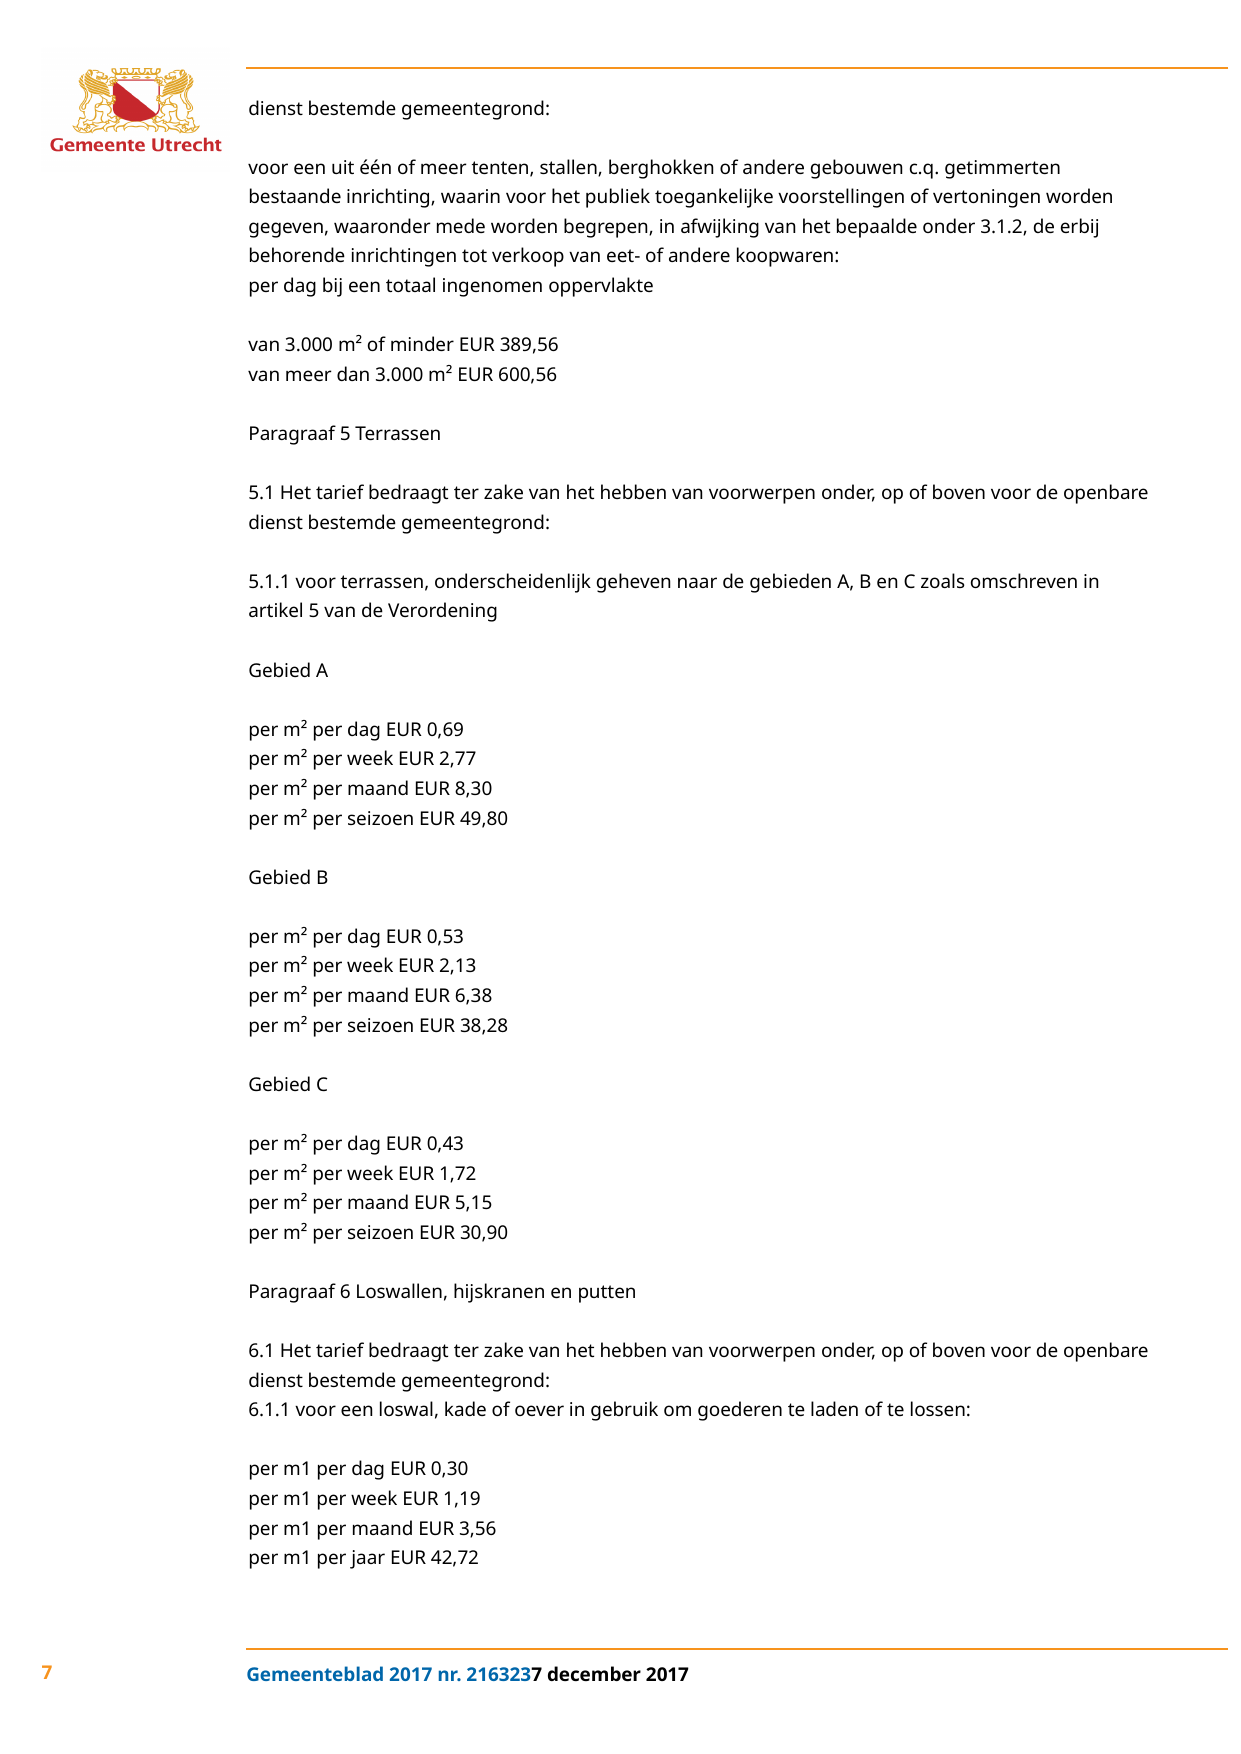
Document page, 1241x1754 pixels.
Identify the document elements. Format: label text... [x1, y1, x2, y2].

text per m² per maand EUR 5,15 [248, 1189, 1152, 1215]
text Gebied C [248, 1071, 1152, 1097]
text per m² per maand EUR 8,30 [248, 775, 1152, 801]
text van meer dan 3.000 m² EUR 600,56 [248, 361, 1152, 387]
text per m² per dag EUR 0,69 [248, 716, 1152, 742]
text per m² per dag EUR 0,43 [248, 1130, 1152, 1156]
text voor een uit één of meer tenten, stallen, berghokken of andere gebouwen c.q. getimmerten bestaande inrichting, waarin voor het publiek toegankelijke voorstellingen of vertoningen worden gegeven, waaronder mede worden begrepen, in afwijking van het bepaalde onder 3.1.2, de erbij behorende inrichtingen tot verkoop van eet- of andere koopwaren: [248, 154, 1152, 268]
text dienst bestemde gemeentegrond: [248, 95, 1152, 121]
text per m1 per week EUR 1,19 [248, 1485, 1152, 1511]
text per m² per week EUR 1,72 [248, 1160, 1152, 1186]
text Gebied A [248, 657, 1152, 683]
text per m1 per jaar EUR 42,72 [248, 1544, 1152, 1570]
text per m² per seizoen EUR 49,80 [248, 805, 1152, 831]
text per dag bij een totaal ingenomen oppervlakte [248, 272, 1152, 298]
text per m² per week EUR 2,13 [248, 953, 1152, 978]
text 6.1.1 voor een loswal, kade of oever in gebruik om goederen te laden of te lossen: [248, 1396, 1152, 1422]
text per m² per seizoen EUR 38,28 [248, 1012, 1152, 1038]
text van 3.000 m² of minder EUR 389,56 [248, 331, 1152, 357]
text Paragraaf 6 Loswallen, hijskranen en putten [248, 1278, 1152, 1304]
text per m1 per dag EUR 0,30 [248, 1456, 1152, 1481]
text per m² per dag EUR 0,53 [248, 923, 1152, 949]
text 5.1 Het tarief bedraagt ter zake van het hebben van voorwerpen onder, op of boven voor de openbare dienst bestemde gemeentegrond: [248, 479, 1152, 535]
text 5.1.1 voor terrassen, onderscheidenlijk geheven naar de gebieden A, B en C zoals omschreven in artikel 5 van de Verordening [248, 568, 1152, 623]
text per m² per maand EUR 6,38 [248, 982, 1152, 1008]
text Gebied B [248, 864, 1152, 890]
text per m² per seizoen EUR 30,90 [248, 1219, 1152, 1245]
text Paragraaf 5 Terrassen [248, 420, 1152, 446]
text 6.1 Het tarief bedraagt ter zake van het hebben van voorwerpen onder, op of boven voor de openbare dienst bestemde gemeentegrond: [248, 1337, 1152, 1393]
text per m1 per maand EUR 3,56 [248, 1515, 1152, 1541]
text per m² per week EUR 2,77 [248, 746, 1152, 771]
picture [41, 47, 231, 172]
